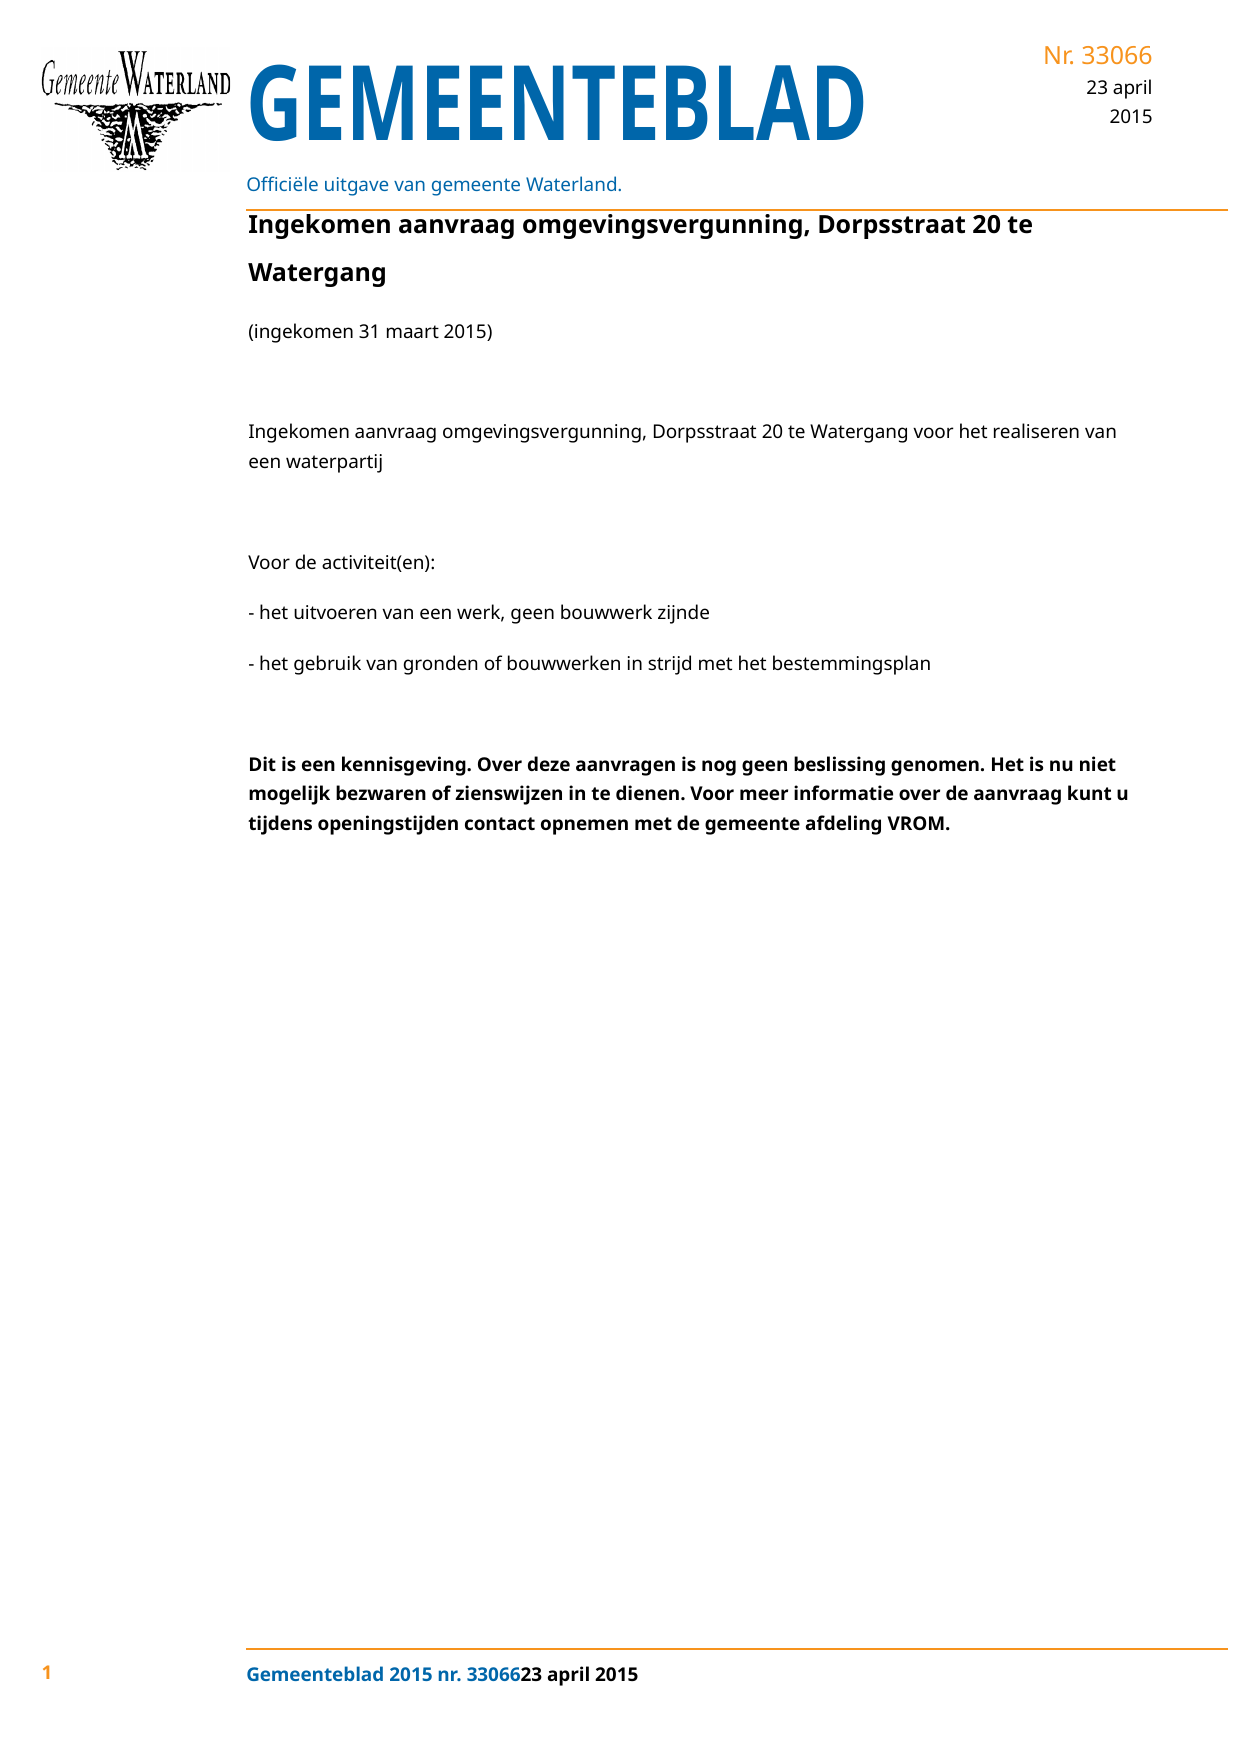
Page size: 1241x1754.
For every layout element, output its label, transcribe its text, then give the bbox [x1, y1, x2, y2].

text - het uitvoeren van een werk, geen bouwwerk zijnde [248, 599, 1152, 625]
text Ingekomen aanvraag omgevingsvergunning, Dorpsstraat 20 te Watergang voor het realiseren van een waterpartij [248, 419, 1152, 474]
picture [41, 47, 231, 172]
text Dit is een kennisgeving. Over deze aanvragen is nog geen beslissing genomen. Het is nu niet mogelijk bezwaren of zienswijzen in te dienen. Voor meer informatie over de aanvraag kunt u tijdens openingstijden contact opnemen met de gemeente afdeling VROM. [248, 751, 1152, 836]
text (ingekomen 31 maart 2015) [248, 318, 1152, 344]
text Ingekomen aanvraag omgevingsvergunning, Dorpsstraat 20 te Watergang [248, 211, 1152, 288]
text Voor de activiteit(en): [248, 549, 1152, 575]
text - het gebruik van gronden of bouwwerken in strijd met het bestemmingsplan [248, 650, 1152, 676]
